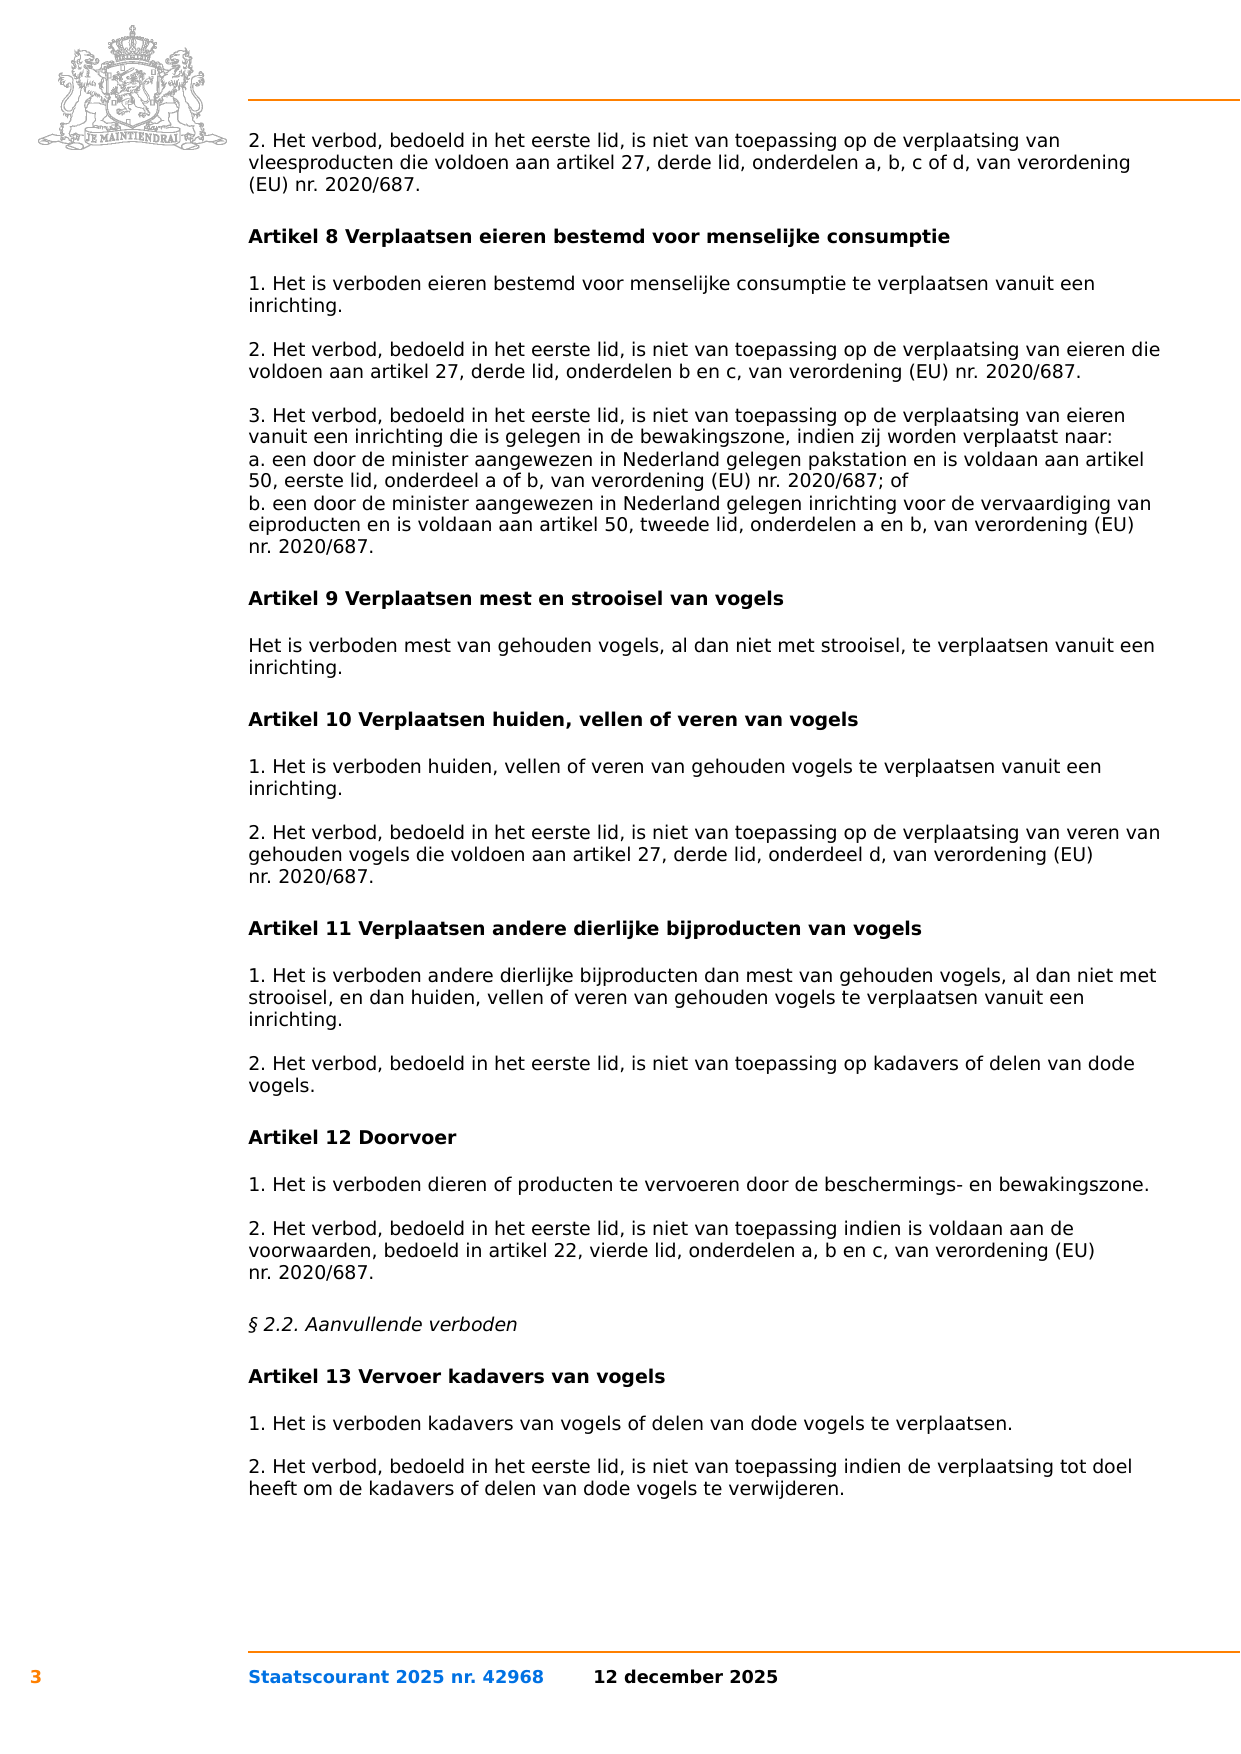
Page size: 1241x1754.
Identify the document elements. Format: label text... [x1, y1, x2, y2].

subtitle Artikel 10 Verplaatsen huiden, vellen of veren van vogels [248, 709, 1163, 731]
text 2. Het verbod, bedoeld in het eerste lid, is niet van toepassing op de verplaatsing van vleesproducten die voldoen aan artikel 27, derde lid, onderdelen a, b, c of d, van verordening (EU) nr. 2020/687. [248, 130, 1163, 196]
text 2. Het verbod, bedoeld in het eerste lid, is niet van toepassing op kadavers of delen van dode vogels. [248, 1053, 1163, 1097]
subtitle Artikel 9 Verplaatsen mest en strooisel van vogels [248, 588, 1163, 610]
text 2. Het verbod, bedoeld in het eerste lid, is niet van toepassing indien is voldaan aan de voorwaarden, bedoeld in artikel 22, vierde lid, onderdelen a, b en c, van verordening (EU) nr. 2020/687. [248, 1218, 1163, 1283]
subtitle Artikel 11 Verplaatsen andere dierlijke bijproducten van vogels [248, 918, 1163, 940]
text 1. Het is verboden eieren bestemd voor menselijke consumptie te verplaatsen vanuit een inrichting. [248, 273, 1163, 317]
subtitle Artikel 13 Vervoer kadavers van vogels [248, 1366, 1163, 1387]
text 1. Het is verboden dieren of producten te vervoeren door de beschermings- en bewakingszone. [248, 1174, 1163, 1196]
text 2. Het verbod, bedoeld in het eerste lid, is niet van toepassing op de verplaatsing van veren van gehouden vogels die voldoen aan artikel 27, derde lid, onderdeel d, van verordening (EU) nr. 2020/687. [248, 822, 1163, 888]
text b. een door de minister aangewezen in Nederland gelegen inrichting voor de vervaardiging van eiproducten en is voldaan aan artikel 50, tweede lid, onderdelen a en b, van verordening (EU) nr. 2020/687. [248, 492, 1163, 558]
text a. een door de minister aangewezen in Nederland gelegen pakstation en is voldaan aan artikel 50, eerste lid, onderdeel a of b, van verordening (EU) nr. 2020/687; of [248, 448, 1163, 492]
subtitle Artikel 8 Verplaatsen eieren bestemd voor menselijke consumptie [248, 226, 1163, 248]
subtitle § 2.2. Aanvullende verboden [248, 1313, 1163, 1336]
text 1. Het is verboden kadavers van vogels of delen van dode vogels te verplaatsen. [248, 1412, 1163, 1434]
text 2. Het verbod, bedoeld in het eerste lid, is niet van toepassing indien de verplaatsing tot doel heeft om de kadavers of delen van dode vogels te verwijderen. [248, 1456, 1163, 1500]
subtitle Artikel 12 Doorvoer [248, 1127, 1163, 1149]
text 1. Het is verboden huiden, vellen of veren van gehouden vogels te verplaatsen vanuit een inrichting. [248, 756, 1163, 800]
text 1. Het is verboden andere dierlijke bijproducten dan mest van gehouden vogels, al dan niet met strooisel, en dan huiden, vellen of veren van gehouden vogels te verplaatsen vanuit een inrichting. [248, 965, 1163, 1031]
text 2. Het verbod, bedoeld in het eerste lid, is niet van toepassing op de verplaatsing van eieren die voldoen aan artikel 27, derde lid, onderdelen b en c, van verordening (EU) nr. 2020/687. [248, 339, 1163, 383]
text 3. Het verbod, bedoeld in het eerste lid, is niet van toepassing op de verplaatsing van eieren vanuit een inrichting die is gelegen in de bewakingszone, indien zij worden verplaatst naar: [248, 404, 1163, 448]
picture [38, 25, 227, 150]
text Het is verboden mest van gehouden vogels, al dan niet met strooisel, te verplaatsen vanuit een inrichting. [248, 635, 1163, 679]
